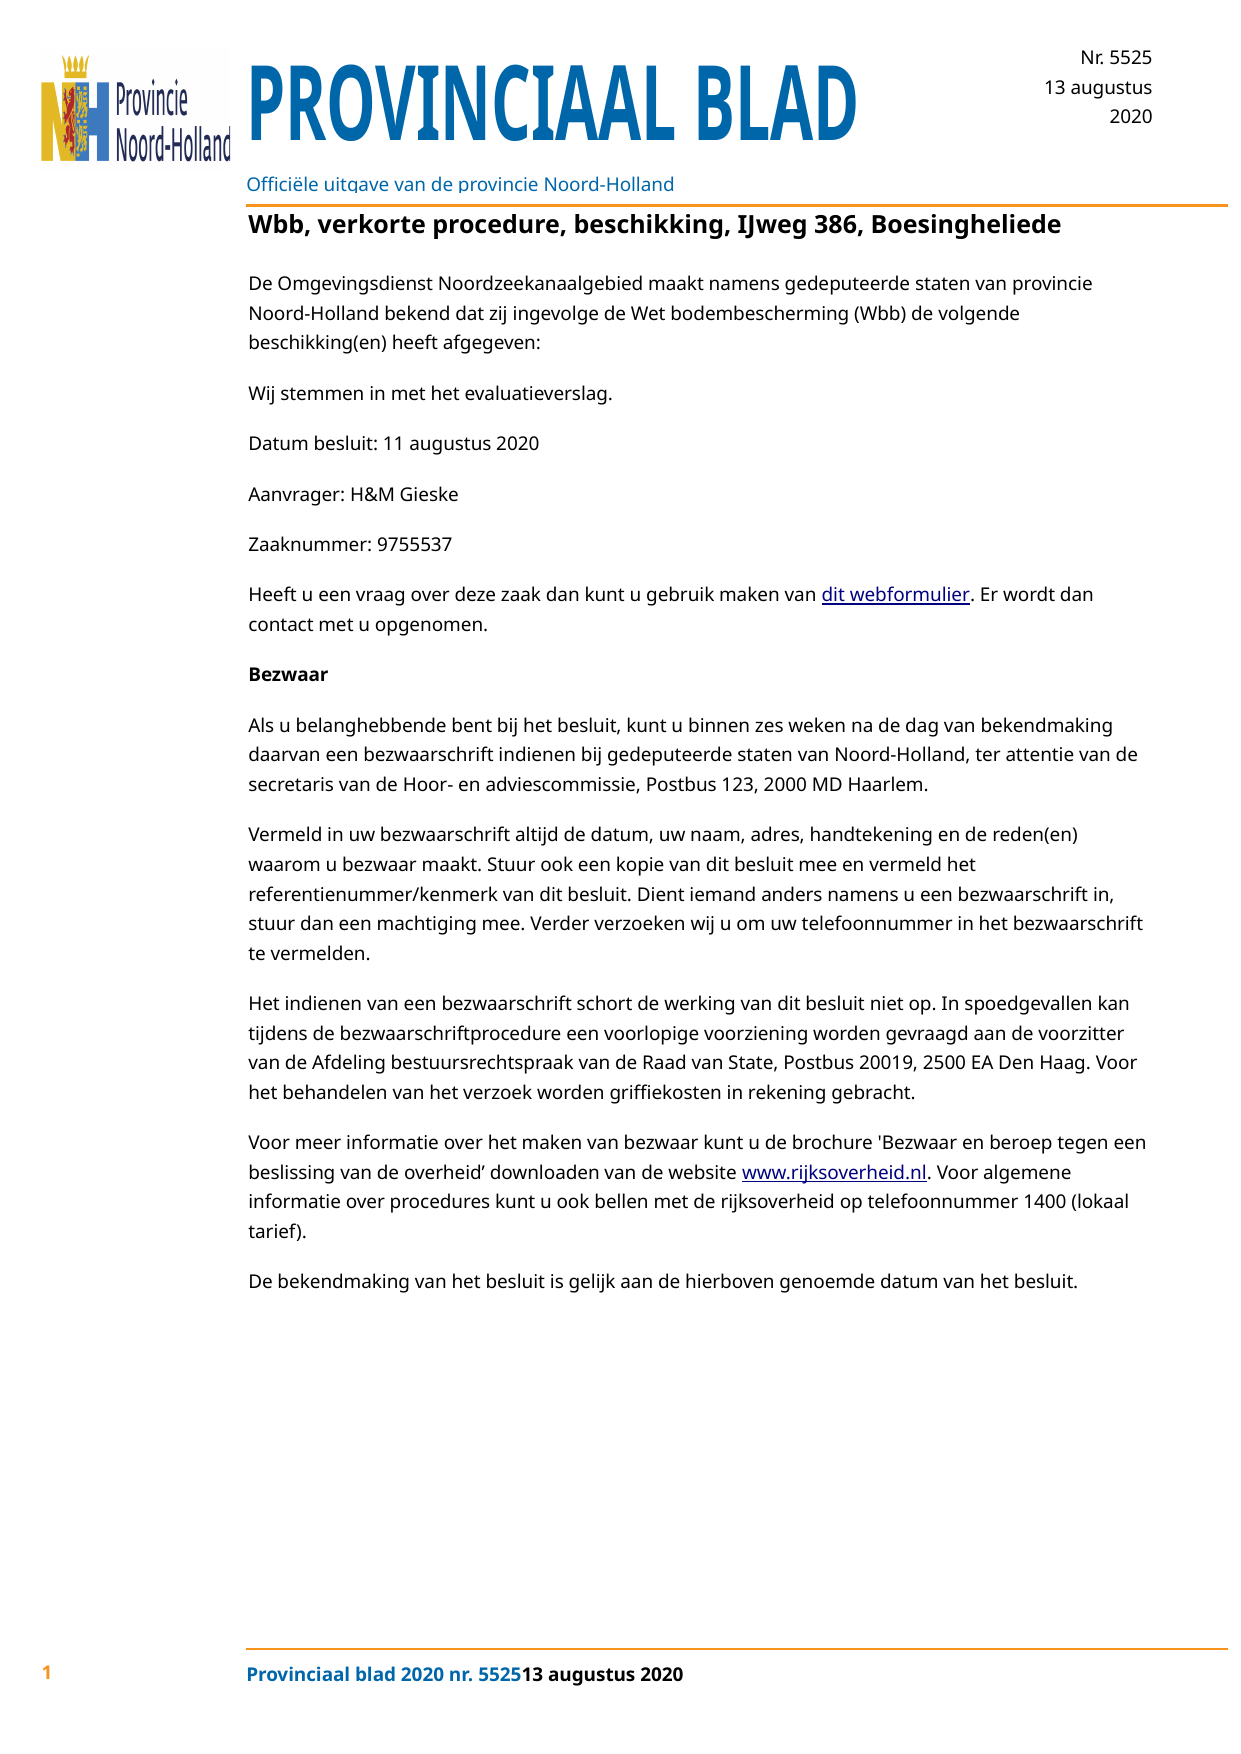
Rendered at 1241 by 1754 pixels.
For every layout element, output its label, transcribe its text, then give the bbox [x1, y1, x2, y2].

text Wij stemmen in met het evaluatieverslag. [248, 380, 1152, 406]
picture [41, 47, 231, 172]
text Aanvrager: H&M Gieske [248, 481, 1152, 506]
text Het indienen van een bezwaarschrift schort de werking van dit besluit niet op. In spoedgevallen kan tijdens de bezwaarschriftprocedure een voorlopige voorziening worden gevraagd aan de voorzitter van de Afdeling bestuursrechtspraak van de Raad van State, Postbus 20019, 2500 EA Den Haag. Voor het behandelen van het verzoek worden griffiekosten in rekening gebracht. [248, 990, 1152, 1105]
text Heeft u een vraag over deze zaak dan kunt u gebruik maken van dit webformulier. Er wordt dan contact met u opgenomen. [248, 582, 1152, 637]
text Voor meer informatie over het maken van bezwaar kunt u de brochure 'Bezwaar en beroep tegen een beslissing van de overheid’ downloaden van de website www.rijksoverheid.nl. Voor algemene informatie over procedures kunt u ook bellen met de rijksoverheid op telefoonnummer 1400 (lokaal tarief). [248, 1129, 1152, 1244]
text De bekendmaking van het besluit is gelijk aan de hierboven genoemde datum van het besluit. [248, 1269, 1152, 1294]
text Datum besluit: 11 augustus 2020 [248, 430, 1152, 456]
text Als u belanghebbende bent bij het besluit, kunt u binnen zes weken na de dag van bekendmaking daarvan een bezwaarschrift indienen bij gedeputeerde staten van Noord-Holland, ter attentie van de secretaris van de Hoor- en adviescommissie, Postbus 123, 2000 MD Haarlem. [248, 712, 1152, 797]
text Bezwaar [248, 662, 1152, 687]
text Zaaknummer: 9755537 [248, 531, 1152, 557]
text Vermeld in uw bezwaarschrift altijd de datum, uw naam, adres, handtekening en de reden(en) waarom u bezwaar maakt. Stuur ook een kopie van dit besluit mee en vermeld het referentienummer/kenmerk van dit besluit. Dient iemand anders namens u een bezwaarschrift in, stuur dan een machtiging mee. Verder verzoeken wij u om uw telefoonnummer in het bezwaarschrift te vermelden. [248, 822, 1152, 966]
text De Omgevingsdienst Noordzeekanaalgebied maakt namens gedeputeerde staten van provincie Noord-Holland bekend dat zij ingevolge de Wet bodembescherming (Wbb) de volgende beschikking(en) heeft afgegeven: [248, 270, 1152, 355]
text Wbb, verkorte procedure, beschikking, IJweg 386, Boesingheliede [248, 207, 1152, 241]
